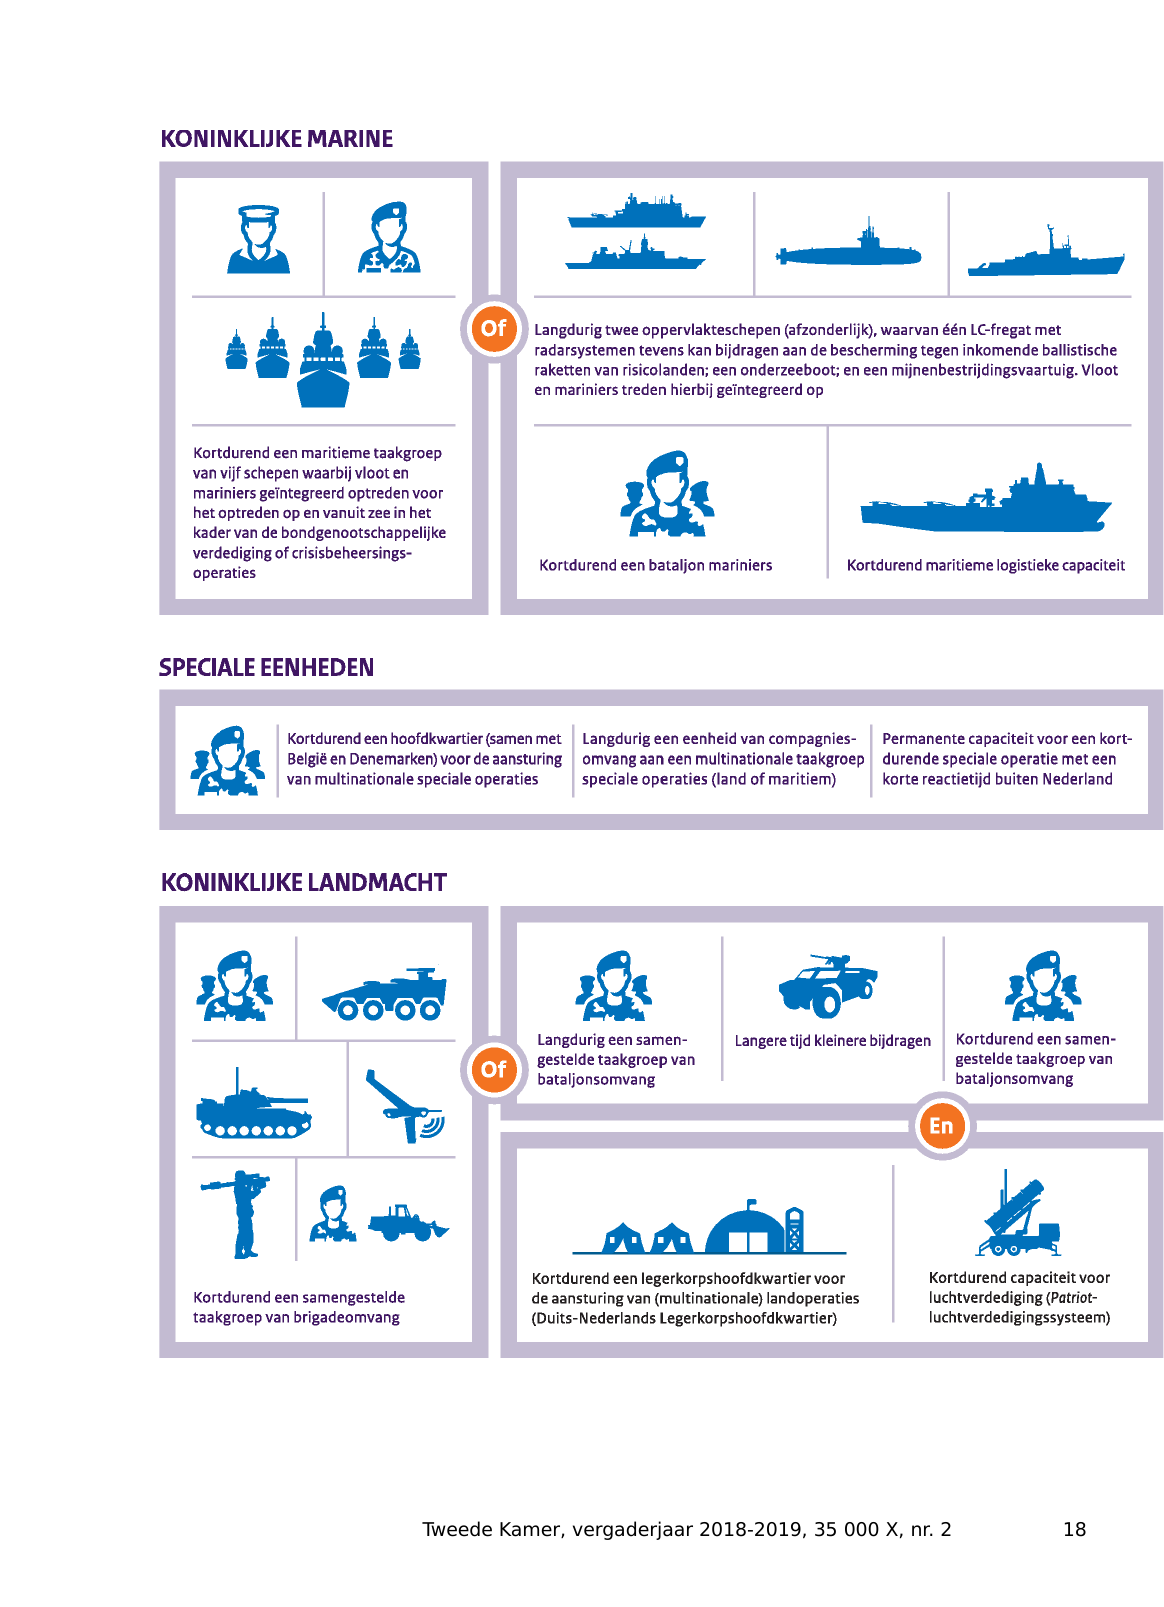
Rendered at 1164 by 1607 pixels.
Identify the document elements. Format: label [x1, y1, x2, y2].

picture [159, 873, 1164, 1358]
picture [159, 658, 1164, 830]
picture [159, 130, 1164, 615]
